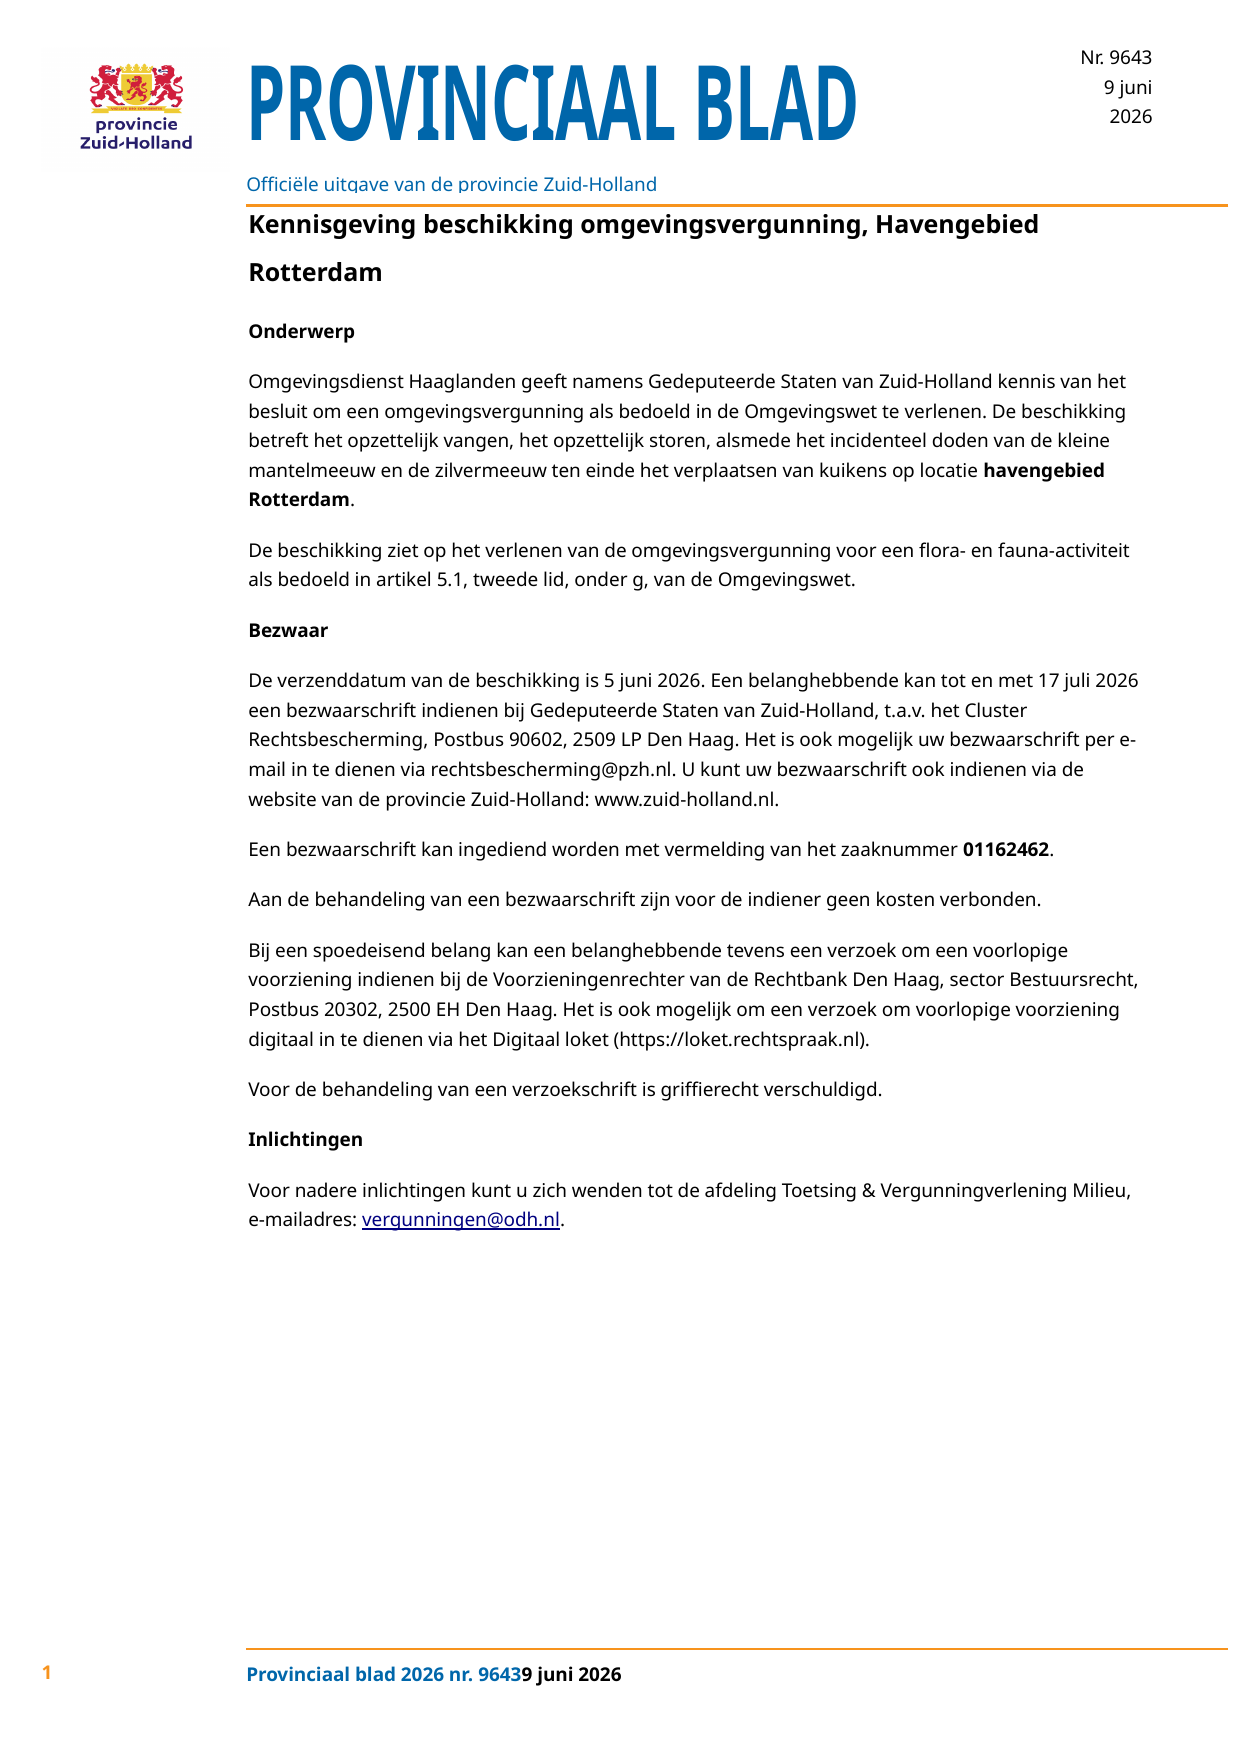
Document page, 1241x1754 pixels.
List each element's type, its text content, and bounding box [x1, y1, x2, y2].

text Voor nadere inlichtingen kunt u zich wenden tot de afdeling Toetsing & Vergunningverlening Milieu, e-mailadres: vergunningen@odh.nl. [248, 1177, 1152, 1232]
text Bij een spoedeisend belang kan een belanghebbende tevens een verzoek om een voorlopige voorziening indienen bij de Voorzieningenrechter van de Rechtbank Den Haag, sector Bestuursrecht, Postbus 20302, 2500 EH Den Haag. Het is ook mogelijk om een verzoek om voorlopige voorziening digitaal in te dienen via het Digitaal loket (https://loket.rechtspraak.nl). [248, 937, 1152, 1052]
text Aan de behandeling van een bezwaarschrift zijn voor de indiener geen kosten verbonden. [248, 887, 1152, 912]
text De beschikking ziet op het verlenen van de omgevingsvergunning voor een flora- en fauna-activiteit als bedoeld in artikel 5.1, tweede lid, onder g, van de Omgevingswet. [248, 537, 1152, 592]
text Bezwaar [248, 617, 1152, 643]
text Een bezwaarschrift kan ingediend worden met vermelding van het zaaknummer 01162462. [248, 836, 1152, 862]
text Onderwerp [248, 318, 1152, 344]
picture [41, 47, 231, 172]
text Inlichtingen [248, 1127, 1152, 1152]
text De verzenddatum van de beschikking is 5 juni 2026. Een belanghebbende kan tot en met 17 juli 2026 een bezwaarschrift indienen bij Gedeputeerde Staten van Zuid-Holland, t.a.v. het Cluster Rechtsbescherming, Postbus 90602, 2509 LP Den Haag. Het is ook mogelijk uw bezwaarschrift per e-mail in te dienen via rechtsbescherming@pzh.nl. U kunt uw bezwaarschrift ook indienen via de website van de provincie Zuid-Holland: www.zuid-holland.nl. [248, 667, 1152, 812]
text Omgevingsdienst Haaglanden geeft namens Gedeputeerde Staten van Zuid-Holland kennis van het besluit om een omgevingsvergunning als bedoeld in de Omgevingswet te verlenen. De beschikking betreft het opzettelijk vangen, het opzettelijk storen, alsmede het incidenteel doden van de kleine mantelmeeuw en de zilvermeeuw ten einde het verplaatsen van kuikens op locatie havengebied Rotterdam. [248, 368, 1152, 512]
text Kennisgeving beschikking omgevingsvergunning, Havengebied Rotterdam [248, 207, 1152, 288]
text Voor de behandeling van een verzoekschrift is griffierecht verschuldigd. [248, 1076, 1152, 1102]
